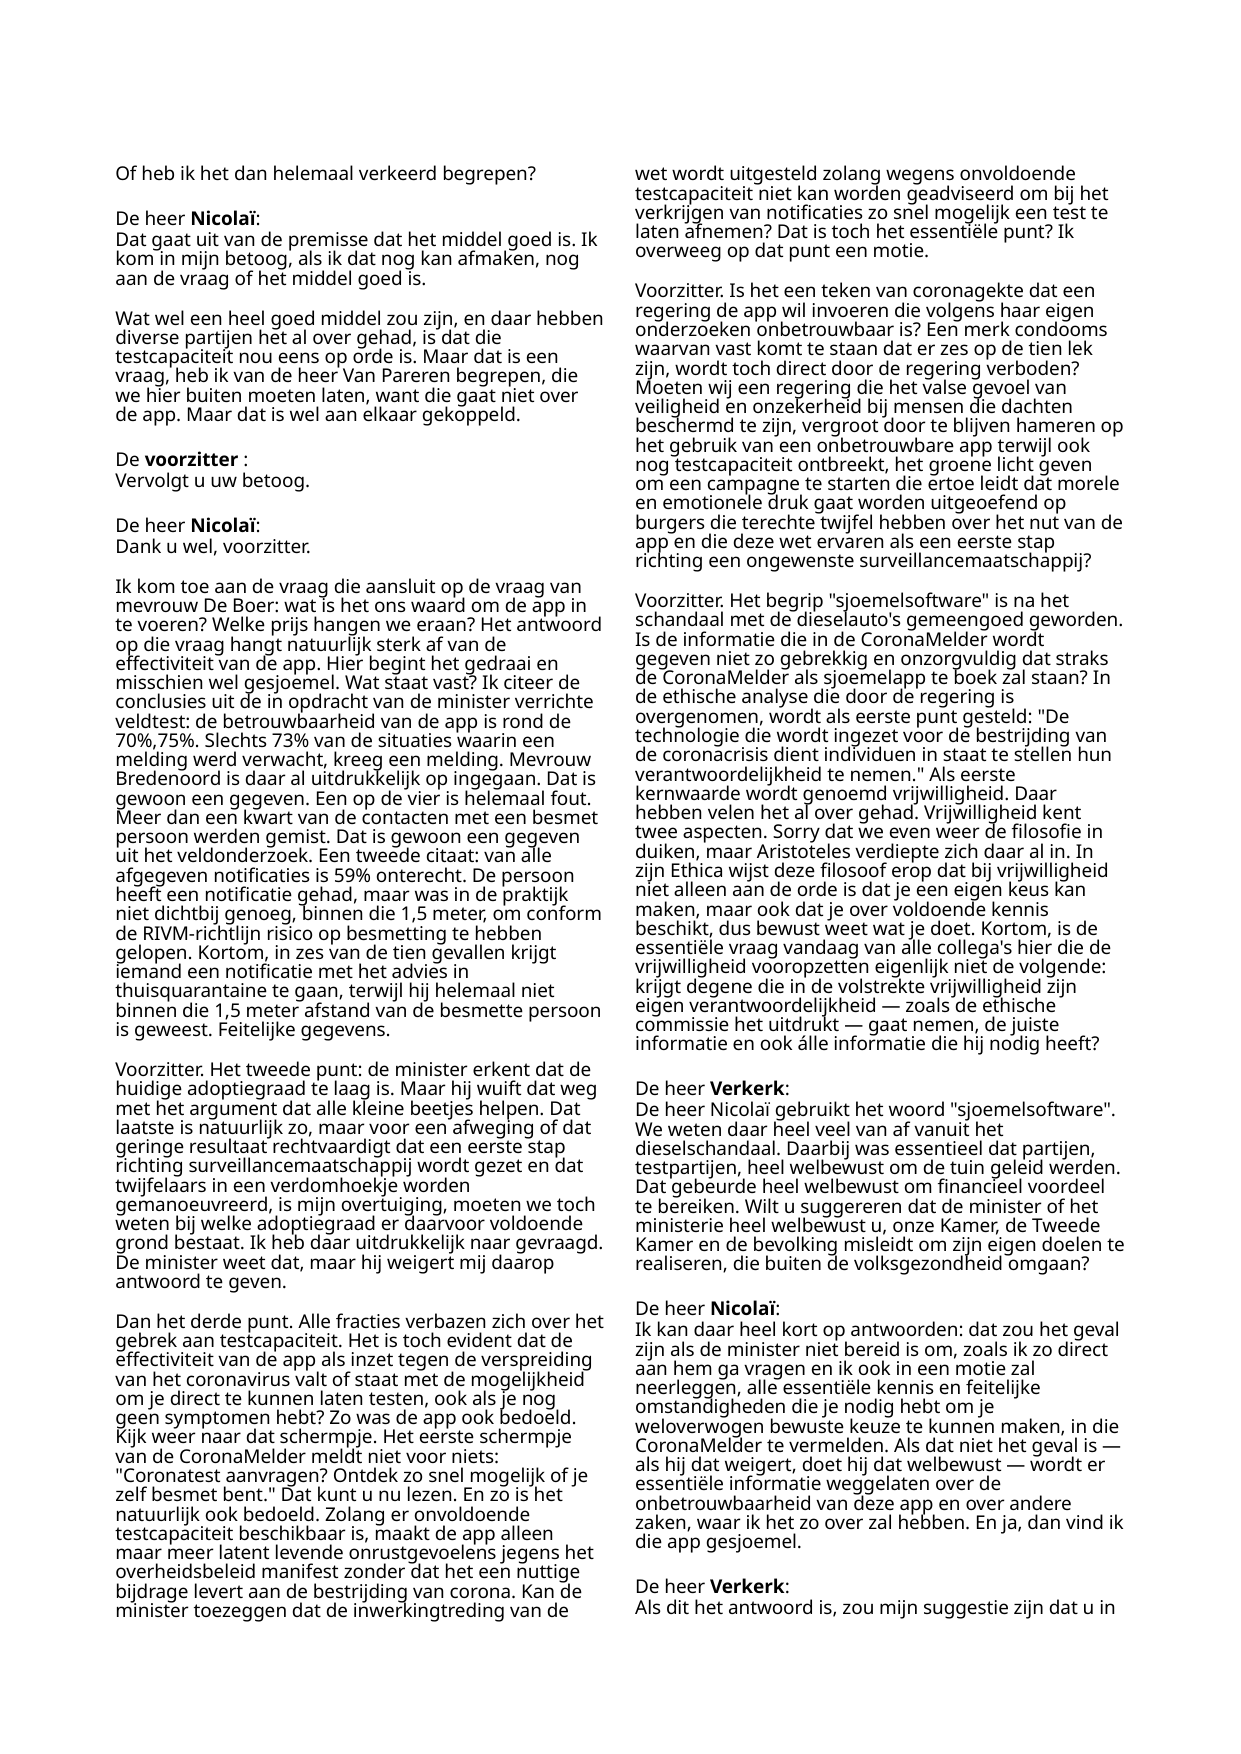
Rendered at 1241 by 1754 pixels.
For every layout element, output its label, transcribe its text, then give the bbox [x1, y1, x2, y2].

text Voorzitter. Is het een teken van coronagekte dat een regering de app wil invoeren die volgens haar eigen onderzoeken onbetrouwbaar is? Een merk condooms waarvan vast komt te staan dat er zes op de tien lek zijn, wordt toch direct door de regering verboden? Moeten wij een regering die het valse gevoel van veiligheid en onzekerheid bij mensen die dachten beschermd te zijn, vergroot door te blijven hameren op het gebruik van een onbetrouwbare app terwijl ook nog testcapaciteit ontbreekt, het groene licht geven om een campagne te starten die ertoe leidt dat morele en emotionele druk gaat worden uitgeoefend op burgers die terechte twijfel hebben over het nut van de app en die deze wet ervaren als een eerste stap richting een ongewenste surveillancemaatschappij? [635, 282, 1125, 571]
text Dat gaat uit van de premisse dat het middel goed is. Ik kom in mijn betoog, als ik dat nog kan afmaken, nog aan de vraag of het middel goed is. [115, 231, 605, 289]
text De voorzitter : [115, 446, 605, 472]
text Dank u wel, voorzitter. [115, 538, 605, 557]
text Voorzitter. Het begrip "sjoemelsoftware" is na het schandaal met de dieselauto's gemeengoed geworden. Is de informatie die in de CoronaMelder wordt gegeven niet zo gebrekkig en onzorgvuldig dat straks de CoronaMelder als sjoemelapp te boek zal staan? In de ethische analyse die door de regering is overgenomen, wordt als eerste punt gesteld: "De technologie die wordt ingezet voor de bestrijding van de coronacrisis dient individuen in staat te stellen hun verantwoordelijkheid te nemen." Als eerste kernwaarde wordt genoemd vrijwilligheid. Daar hebben velen het al over gehad. Vrijwilligheid kent twee aspecten. Sorry dat we even weer de filosofie in duiken, maar Aristoteles verdiepte zich daar al in. In zijn Ethica wijst deze filosoof erop dat bij vrijwilligheid niet alleen aan de orde is dat je een eigen keus kan maken, maar ook dat je over voldoende kennis beschikt, dus bewust weet wat je doet. Kortom, is de essentiële vraag vandaag van alle collega's hier die de vrijwilligheid vooropzetten eigenlijk niet de volgende: krijgt degene die in de volstrekte vrijwilligheid zijn eigen verantwoordelijkheid — zoals de ethische commissie het uitdrukt — gaat nemen, de juiste informatie en ook álle informatie die hij nodig heeft? [635, 592, 1125, 1055]
text Wat wel een heel goed middel zou zijn, en daar hebben diverse partijen het al over gehad, is dat die testcapaciteit nou eens op orde is. Maar dat is een vraag, heb ik van de heer Van Pareren begrepen, die we hier buiten moeten laten, want die gaat niet over de app. Maar dat is wel aan elkaar gekoppeld. [115, 310, 605, 425]
text De heer Nicolaï: [115, 205, 605, 231]
text Ik kom toe aan de vraag die aansluit op de vraag van mevrouw De Boer: wat is het ons waard om de app in te voeren? Welke prijs hangen we eraan? Het antwoord op die vraag hangt natuurlijk sterk af van de effectiviteit van de app. Hier begint het gedraai en misschien wel gesjoemel. Wat staat vast? Ik citeer de conclusies uit de in opdracht van de minister verrichte veldtest: de betrouwbaarheid van de app is rond de 70%,75%. Slechts 73% van de situaties waarin een melding werd verwacht, kreeg een melding. Mevrouw Bredenoord is daar al uitdrukkelijk op ingegaan. Dat is gewoon een gegeven. Een op de vier is helemaal fout. Meer dan een kwart van de contacten met een besmet persoon werden gemist. Dat is gewoon een gegeven uit het veldonderzoek. Een tweede citaat: van alle afgegeven notificaties is 59% onterecht. De persoon heeft een notificatie gehad, maar was in de praktijk niet dichtbij genoeg, binnen die 1,5 meter, om conform de RIVM-richtlijn risico op besmetting te hebben gelopen. Kortom, in zes van de tien gevallen krijgt iemand een notificatie met het advies in thuisquarantaine te gaan, terwijl hij helemaal niet binnen die 1,5 meter afstand van de besmette persoon is geweest. Feitelijke gegevens. [115, 578, 605, 1040]
text Dan het derde punt. Alle fracties verbazen zich over het gebrek aan testcapaciteit. Het is toch evident dat de effectiviteit van de app als inzet tegen de verspreiding van het coronavirus valt of staat met de mogelijkheid om je direct te kunnen laten testen, ook als je nog geen symptomen hebt? Zo was de app ook bedoeld. Kijk weer naar dat schermpje. Het eerste schermpje van de CoronaMelder meldt niet voor niets: "Coronatest aanvragen? Ontdek zo snel mogelijk of je zelf besmet bent." Dat kunt u nu lezen. En zo is het natuurlijk ook bedoeld. Zolang er onvoldoende testcapaciteit beschikbaar is, maakt de app alleen maar meer latent levende onrustgevoelens jegens het overheidsbeleid manifest zonder dat het een nuttige bijdrage levert aan de bestrijding van corona. Kan de minister toezeggen dat de inwerkingtreding van de [115, 1313, 605, 1621]
text wet wordt uitgesteld zolang wegens onvoldoende testcapaciteit niet kan worden geadviseerd om bij het verkrijgen van notificaties zo snel mogelijk een test te laten afnemen? Dat is toch het essentiële punt? Ik overweeg op dat punt een motie. [635, 165, 1125, 262]
text Ik kan daar heel kort op antwoorden: dat zou het geval zijn als de minister niet bereid is om, zoals ik zo direct aan hem ga vragen en ik ook in een motie zal neerleggen, alle essentiële kennis en feitelijke omstandigheden die je nodig hebt om je weloverwogen bewuste keuze te kunnen maken, in die CoronaMelder te vermelden. Als dat niet het geval is — als hij dat weigert, doet hij dat welbewust — wordt er essentiële informatie weggelaten over de onbetrouwbaarheid van deze app en over andere zaken, waar ik het zo over zal hebben. En ja, dan vind ik die app gesjoemel. [635, 1321, 1125, 1552]
text De heer Verkerk: [635, 1076, 1125, 1101]
text De heer Nicolaï: [635, 1296, 1125, 1321]
text Vervolgt u uw betoog. [115, 472, 605, 491]
text De heer Nicolaï: [115, 512, 605, 538]
text De heer Nicolaï gebruikt het woord "sjoemelsoftware". We weten daar heel veel van af vanuit het dieselschandaal. Daarbij was essentieel dat partijen, testpartijen, heel welbewust om de tuin geleid werden. Dat gebeurde heel welbewust om financieel voordeel te bereiken. Wilt u suggereren dat de minister of het ministerie heel welbewust u, onze Kamer, de Tweede Kamer en de bevolking misleidt om zijn eigen doelen te realiseren, die buiten de volksgezondheid omgaan? [635, 1101, 1125, 1275]
text Als dit het antwoord is, zou mijn suggestie zijn dat u in [635, 1599, 1125, 1618]
text Voorzitter. Het tweede punt: de minister erkent dat de huidige adoptiegraad te laag is. Maar hij wuift dat weg met het argument dat alle kleine beetjes helpen. Dat laatste is natuurlijk zo, maar voor een afweging of dat geringe resultaat rechtvaardigt dat een eerste stap richting surveillancemaatschappij wordt gezet en dat twijfelaars in een verdomhoekje worden gemanoeuvreerd, is mijn overtuiging, moeten we toch weten bij welke adoptiegraad er daarvoor voldoende grond bestaat. Ik heb daar uitdrukkelijk naar gevraagd. De minister weet dat, maar hij weigert mij daarop antwoord te geven. [115, 1061, 605, 1292]
text Of heb ik het dan helemaal verkeerd begrepen? [115, 165, 605, 184]
text De heer Verkerk: [635, 1573, 1125, 1599]
